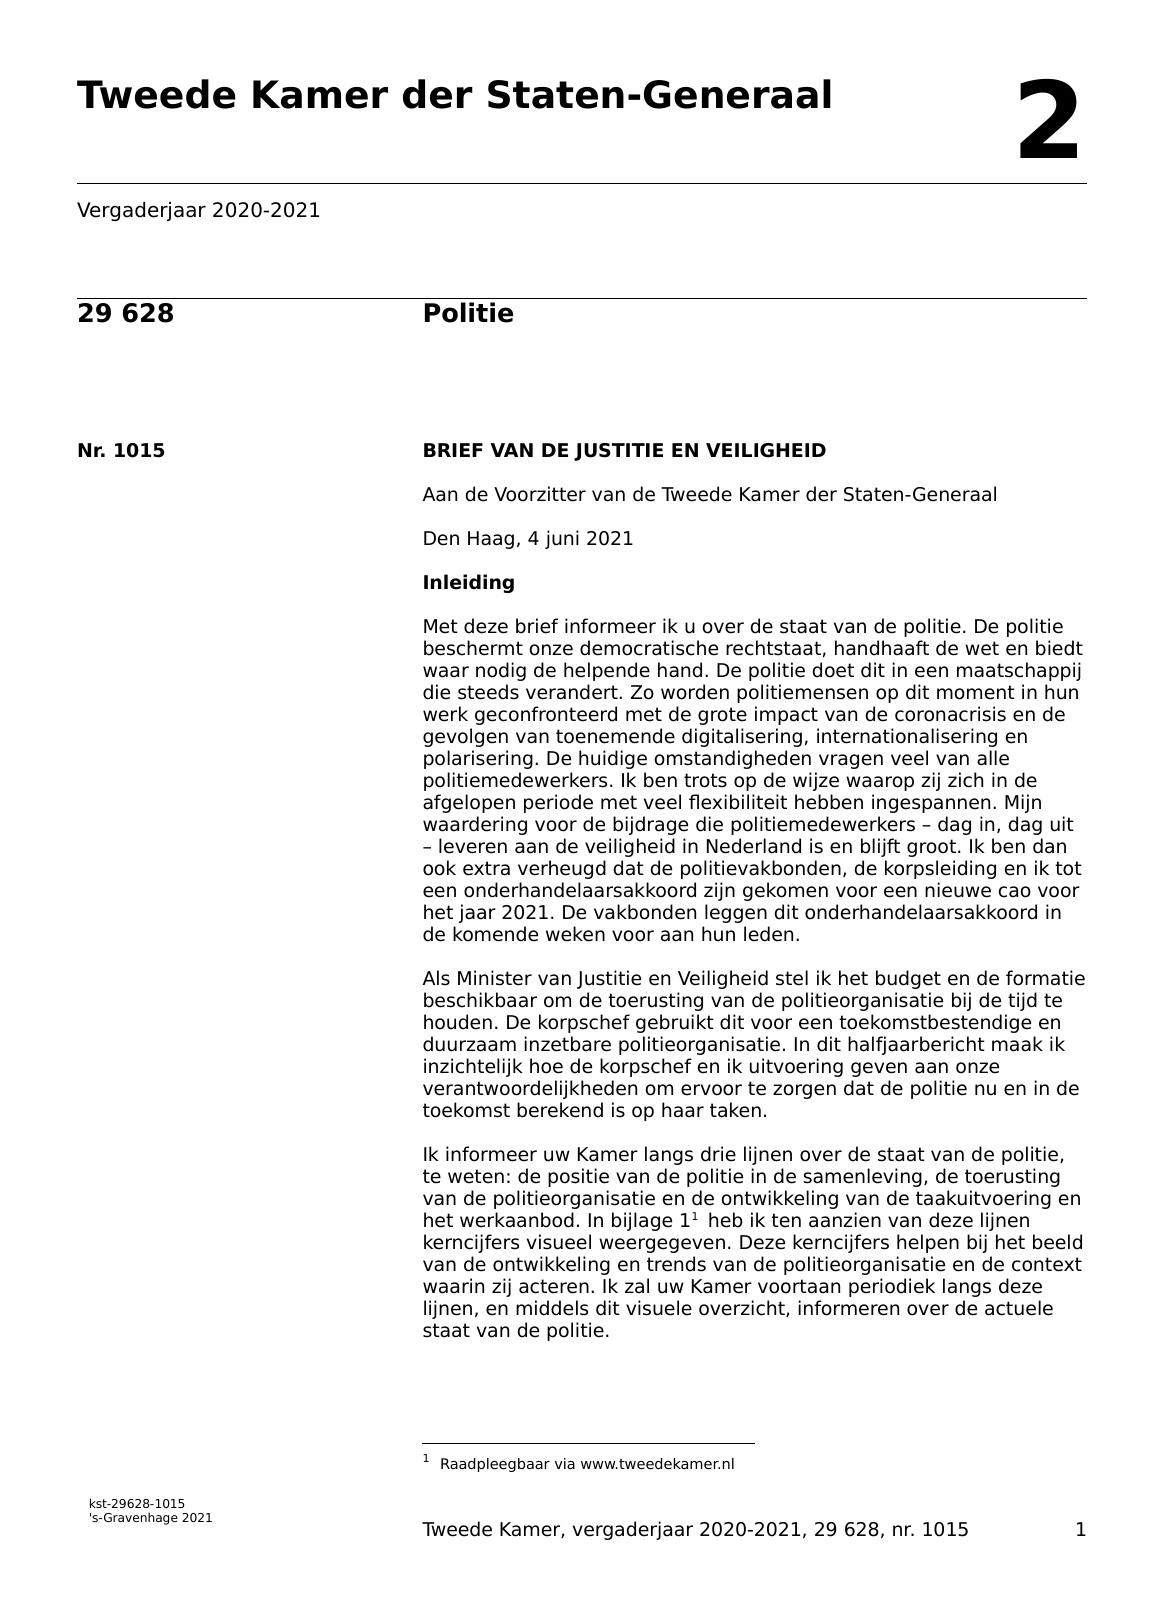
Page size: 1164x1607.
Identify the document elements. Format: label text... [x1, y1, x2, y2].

text Aan de Voorzitter van de Tweede Kamer der Staten-Generaal [422, 484, 1087, 506]
text Als Minister van Justitie en Veiligheid stel ik het budget en de formatie beschikbaar om de toerusting van de politieorganisatie bij de tijd te houden. De korpschef gebruikt dit voor een toekomstbestendige en duurzaam inzetbare politieorganisatie. In dit halfjaarbericht maak ik inzichtelijk hoe de korpschef en ik uitvoering geven aan onze verantwoordelijkheden om ervoor te zorgen dat de politie nu en in de toekomst berekend is op haar taken. [422, 968, 1087, 1122]
table_header Tweede Kamer der Staten-Generaal [77, 59, 886, 183]
text Ik informeer uw Kamer langs drie lijnen over de staat van de politie, te weten: de positie van de politie in de samenleving, de toerusting van de politieorganisatie en de ontwikkeling van de taakuitvoering en het werkaanbod. In bijlage 1 heb ik ten aanzien van deze lijnen kerncijfers visueel weergegeven. Deze kerncijfers helpen bij het beeld van de ontwikkeling en trends van de politieorganisatie en de context waarin zij acteren. Ik zal uw Kamer voortaan periodiek langs deze lijnen, en middels dit visuele overzicht, informeren over de actuele staat van de politie. [422, 1144, 1087, 1342]
text Den Haag, 4 juni 2021 [422, 528, 1087, 550]
text 's-Gravenhage 2021 [88, 1511, 323, 1525]
text Met deze brief informeer ik u over de staat van de politie. De politie beschermt onze democratische rechtstaat, handhaaft de wet en biedt waar nodig de helpende hand. De politie doet dit in een maatschappij die steeds verandert. Zo worden politiemensen op dit moment in hun werk geconfronteerd met de grote impact van de coronacrisis en de gevolgen van toenemende digitalisering, internationalisering en polarisering. De huidige omstandigheden vragen veel van alle politiemedewerkers. Ik ben trots op de wijze waarop zij zich in de afgelopen periode met veel flexibiliteit hebben ingespannen. Mijn waardering voor de bijdrage die politiemedewerkers – dag in, dag uit – leveren aan de veiligheid in Nederland is en blijft groot. Ik ben dan ook extra verheugd dat de politievakbonden, de korpsleiding en ik tot een onderhandelaarsakkoord zijn gekomen voor een nieuwe cao voor het jaar 2021. De vakbonden leggen dit onderhandelaarsakkoord in de komende weken voor aan hun leden. [422, 616, 1087, 946]
subtitle Nr. 1015 BRIEF VAN DE JUSTITIE EN VEILIGHEID [77, 440, 1087, 462]
text Raadpleegbaar via www.tweedekamer.nl [422, 1452, 1087, 1474]
subtitle 29 628 Politie [77, 299, 1087, 329]
table_cell Vergaderjaar 2020-2021 [77, 184, 1087, 298]
subtitle Inleiding [422, 572, 1087, 594]
table_header 2 [886, 59, 1087, 183]
text kst-29628-1015 [88, 1497, 323, 1511]
